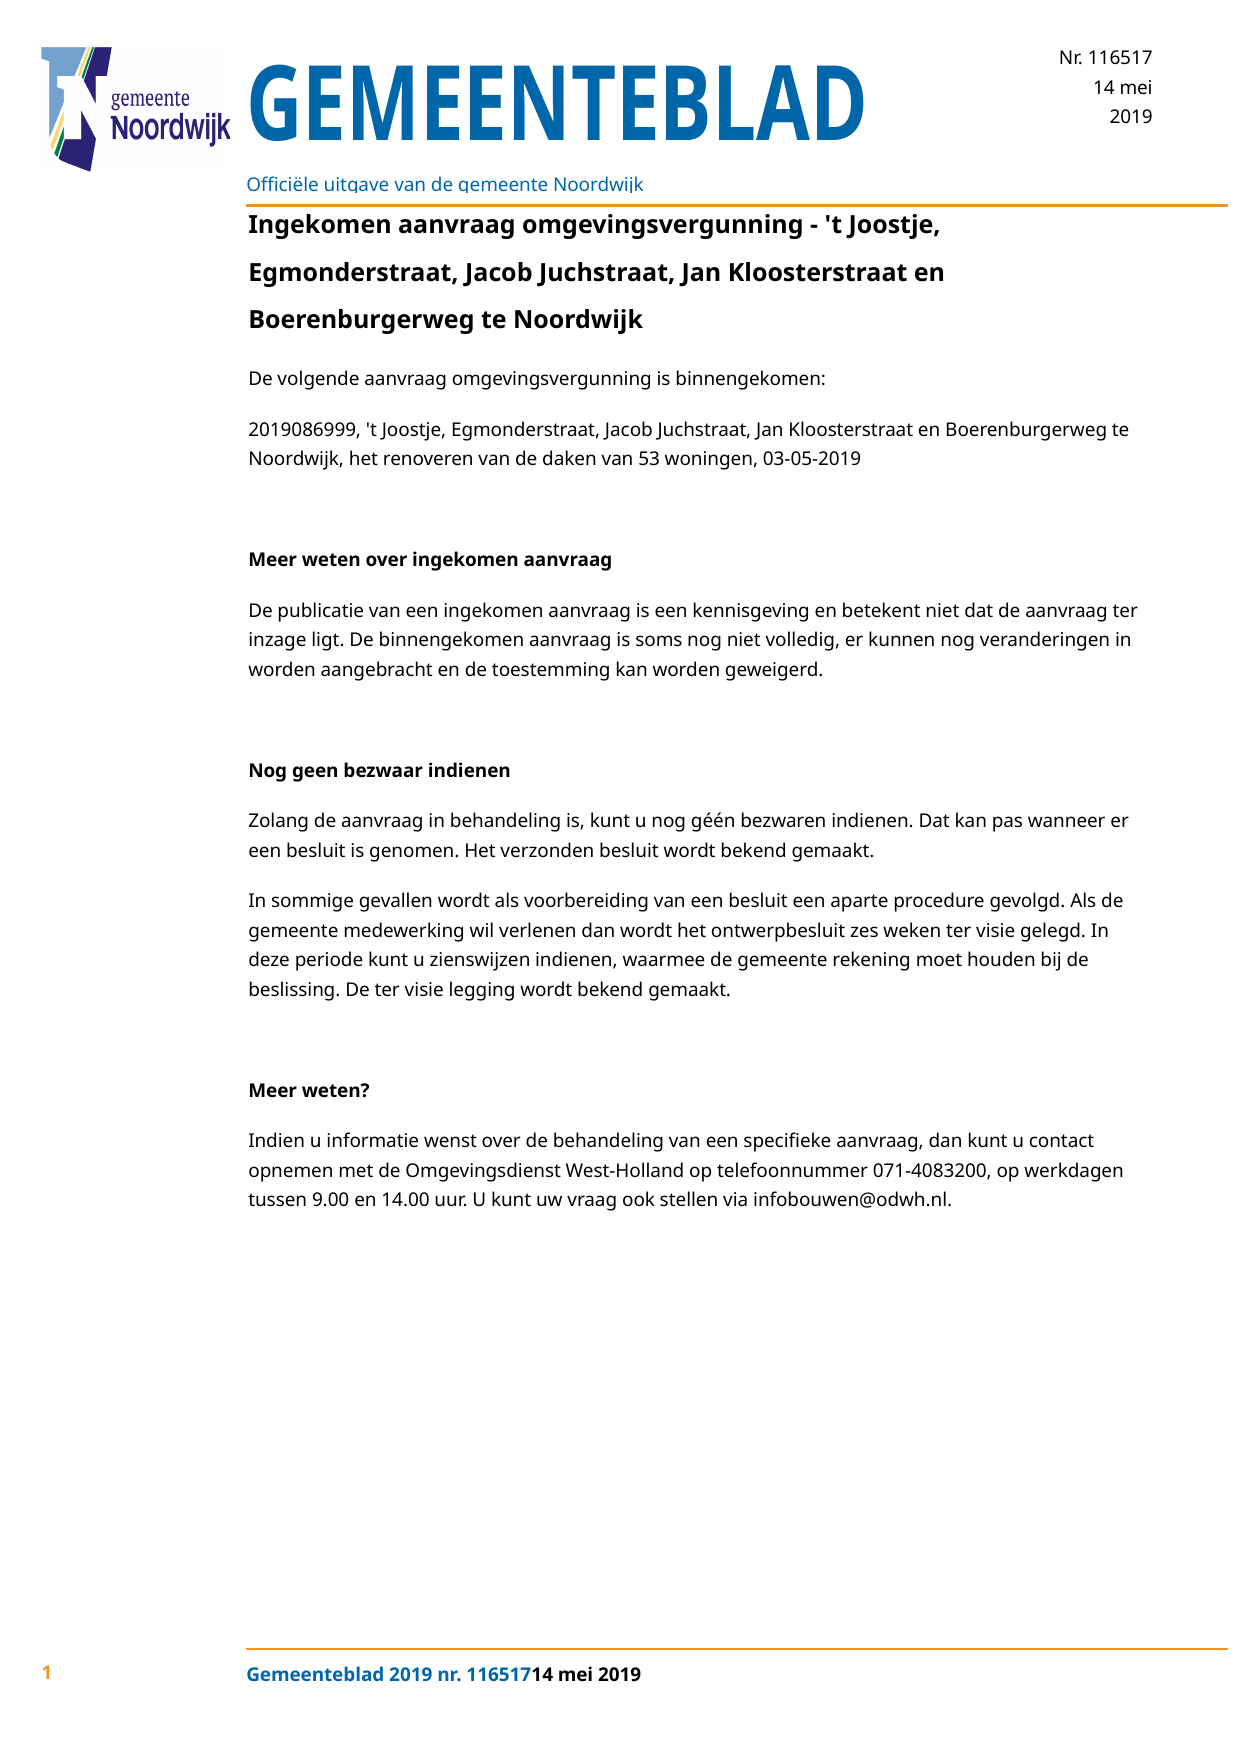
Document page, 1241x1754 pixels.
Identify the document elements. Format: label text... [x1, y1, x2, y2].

text Meer weten over ingekomen aanvraag [248, 546, 1152, 572]
text 2019086999, 't Joostje, Egmonderstraat, Jacob Juchstraat, Jan Kloosterstraat en Boerenburgerweg te Noordwijk, het renoveren van de daken van 53 woningen, 03-05-2019 [248, 416, 1152, 471]
text Meer weten? [248, 1077, 1152, 1102]
picture [41, 47, 231, 172]
text Indien u informatie wenst over de behandeling van een specifieke aanvraag, dan kunt u contact opnemen met de Omgevingsdienst West-Holland op telefoonnummer 071-4083200, op werkdagen tussen 9.00 en 14.00 uur. U kunt uw vraag ook stellen via infobouwen@odwh.nl. [248, 1127, 1152, 1212]
text Nog geen bezwaar indienen [248, 757, 1152, 782]
text De volgende aanvraag omgevingsvergunning is binnengekomen: [248, 366, 1152, 391]
text Ingekomen aanvraag omgevingsvergunning - 't Joostje, Egmonderstraat, Jacob Juchstraat, Jan Kloosterstraat en Boerenburgerweg te Noordwijk [248, 207, 1152, 336]
text In sommige gevallen wordt als voorbereiding van een besluit een aparte procedure gevolgd. Als de gemeente medewerking wil verlenen dan wordt het ontwerpbesluit zes weken ter visie gelegd. In deze periode kunt u zienswijzen indienen, waarmee de gemeente rekening moet houden bij de beslissing. De ter visie legging wordt bekend gemaakt. [248, 887, 1152, 1002]
text De publicatie van een ingekomen aanvraag is een kennisgeving en betekent niet dat de aanvraag ter inzage ligt. De binnengekomen aanvraag is soms nog niet volledig, er kunnen nog veranderingen in worden aangebracht en de toestemming kan worden geweigerd. [248, 597, 1152, 682]
text Zolang de aanvraag in behandeling is, kunt u nog géén bezwaren indienen. Dat kan pas wanneer er een besluit is genomen. Het verzonden besluit wordt bekend gemaakt. [248, 807, 1152, 862]
